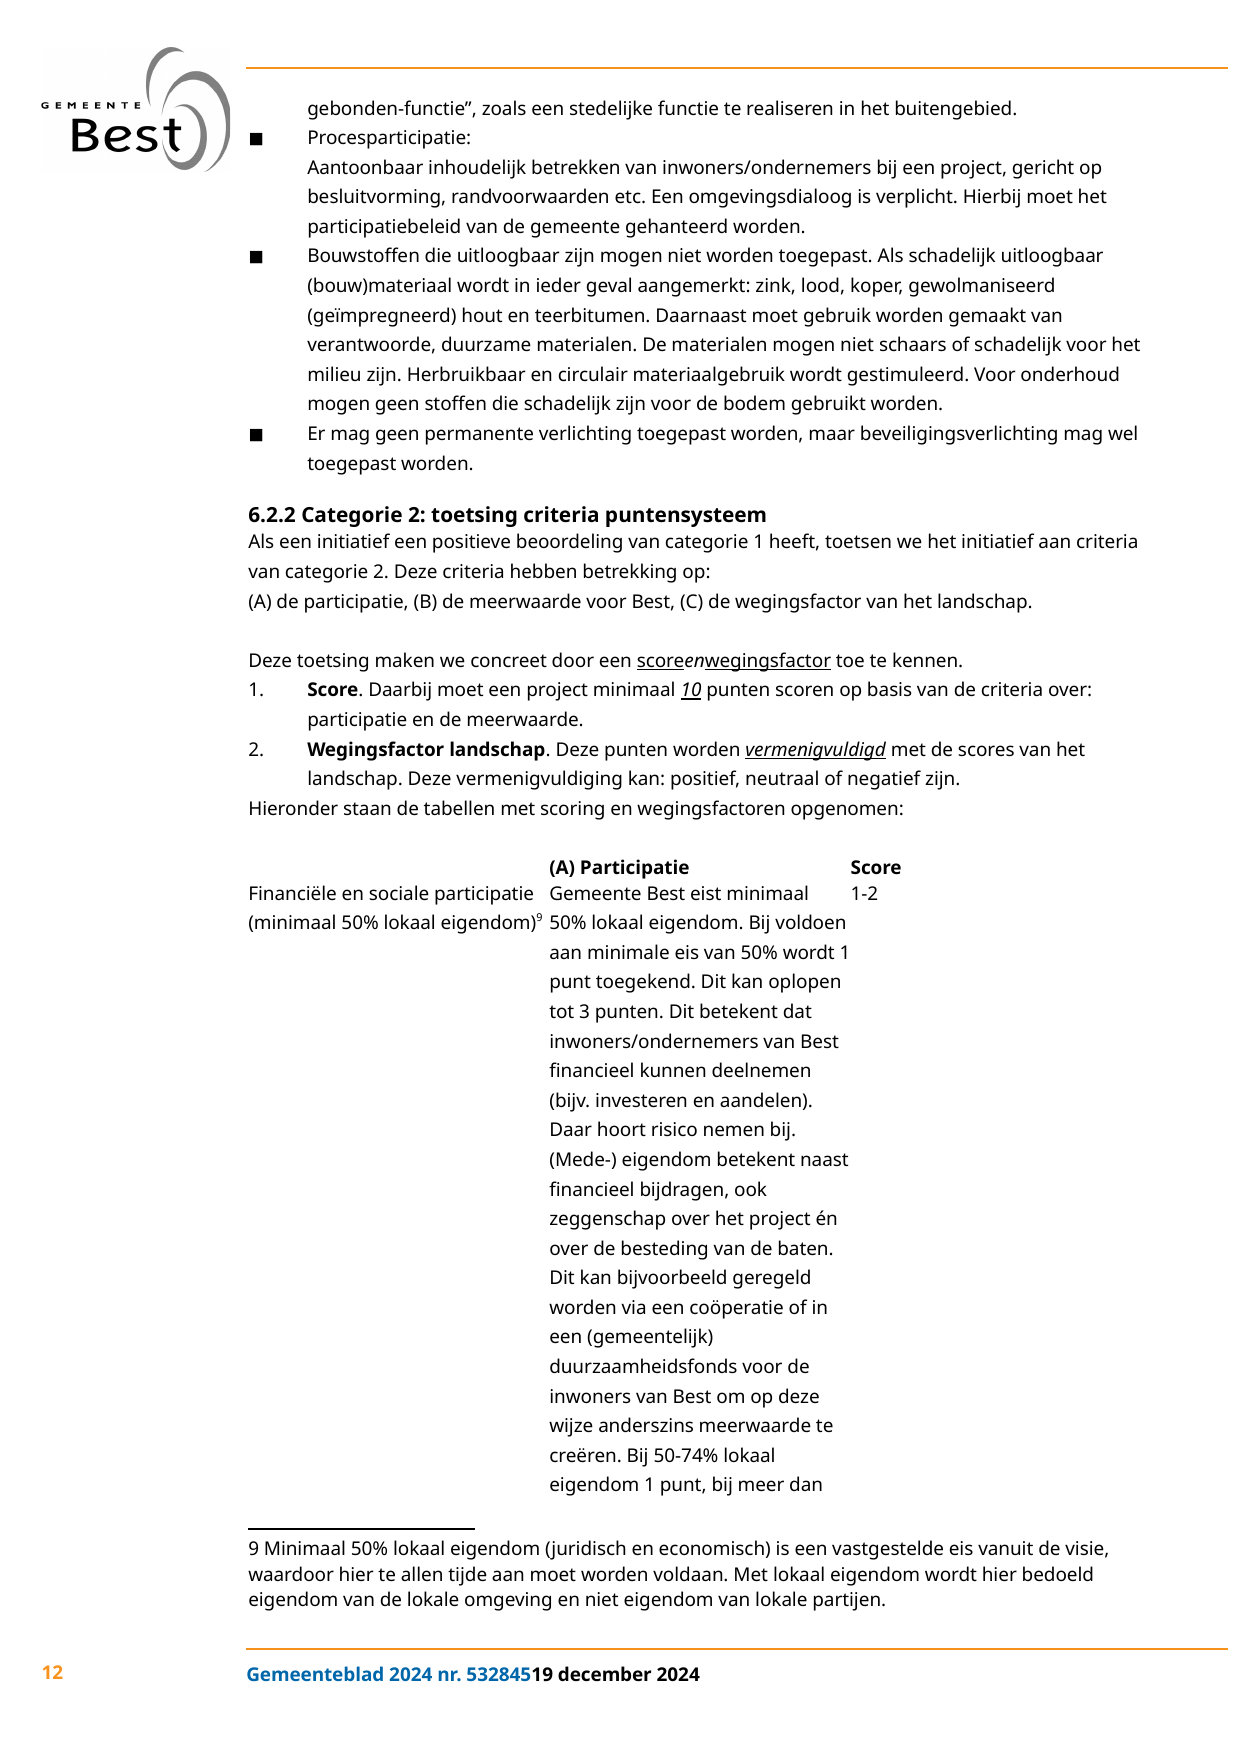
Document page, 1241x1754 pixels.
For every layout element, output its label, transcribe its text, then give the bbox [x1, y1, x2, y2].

text 6.2.2 Categorie 2: toetsing criteria puntensysteem [248, 500, 1152, 529]
table_cell Financiële en sociale participatie (minimaal 50% lokaal eigendom) [248, 880, 549, 1497]
list Bouwstoffen die uitloogbaar zijn mogen niet worden toegepast. Als schadelijk uitloogbaar (bouw)materiaal wordt in ieder geval aangemerkt: zink, lood, koper, gewolmaniseerd (geïmpregneerd) hout en teerbitumen. Daarnaast moet gebruik worden gemaakt van verantwoorde, duurzame materialen. De materialen mogen niet schaars of schadelijk voor het milieu zijn. Herbruikbaar en circulair materiaalgebruik wordt gestimuleerd. Voor onderhoud mogen geen stoffen die schadelijk zijn voor de bodem gebruikt worden. [248, 243, 1152, 416]
text (A) de participatie, (B) de meerwaarde voor Best, (C) de wegingsfactor van het landschap. [248, 588, 1152, 613]
list Er mag geen permanente verlichting toegepast worden, maar beveiligingsverlichting mag wel toegepast worden. [248, 420, 1152, 476]
list Procesparticipatie: [248, 124, 1152, 150]
list gebonden-functie”, zoals een stedelijke functie te realiseren in het buitengebied. [248, 95, 1152, 121]
text Deze toetsing maken we concreet door een scoreenwegingsfactor toe te kennen. [248, 647, 1152, 673]
table_header (A) Participatie [549, 854, 850, 880]
table_cell 1-2 [850, 880, 1152, 1497]
table_cell Gemeente Best eist minimaal 50% lokaal eigendom. Bij voldoen aan minimale eis van 50% wordt 1 punt toegekend. Dit kan oplopen tot 3 punten. Dit betekent dat inwoners/ondernemers van Best financieel kunnen deelnemen (bijv. investeren en aandelen). Daar hoort risico nemen bij. (Mede-) eigendom betekent naast financieel bijdragen, ook zeggenschap over het project én over de besteding van de baten. Dit kan bijvoorbeeld geregeld worden via een coöperatie of in een (gemeentelijk) duurzaamheidsfonds voor de inwoners van Best om op deze wijze anderszins meerwaarde te creëren. Bij 50-74% lokaal eigendom 1 punt, bij meer dan [549, 880, 850, 1497]
text Als een initiatief een positieve beoordeling van categorie 1 heeft, toetsen we het initiatief aan criteria van categorie 2. Deze criteria hebben betrekking op: [248, 529, 1152, 584]
table_header Score [850, 854, 1152, 880]
list Score. Daarbij moet een project minimaal 10 punten scoren op basis van de criteria over: participatie en de meerwaarde. [248, 677, 1152, 732]
text Hieronder staan de tabellen met scoring en wegingsfactoren opgenomen: [248, 795, 1152, 821]
list Aantoonbaar inhoudelijk betrekken van inwoners/ondernemers bij een project, gericht op besluitvorming, randvoorwaarden etc. Een omgevingsdialoog is verplicht. Hierbij moet het participatiebeleid van de gemeente gehanteerd worden. [248, 154, 1152, 239]
table_header [248, 854, 549, 880]
list Wegingsfactor landschap. Deze punten worden vermenigvuldigd met de scores van het landschap. Deze vermenigvuldiging kan: positief, neutraal of negatief zijn. [248, 736, 1152, 791]
picture [41, 47, 231, 172]
